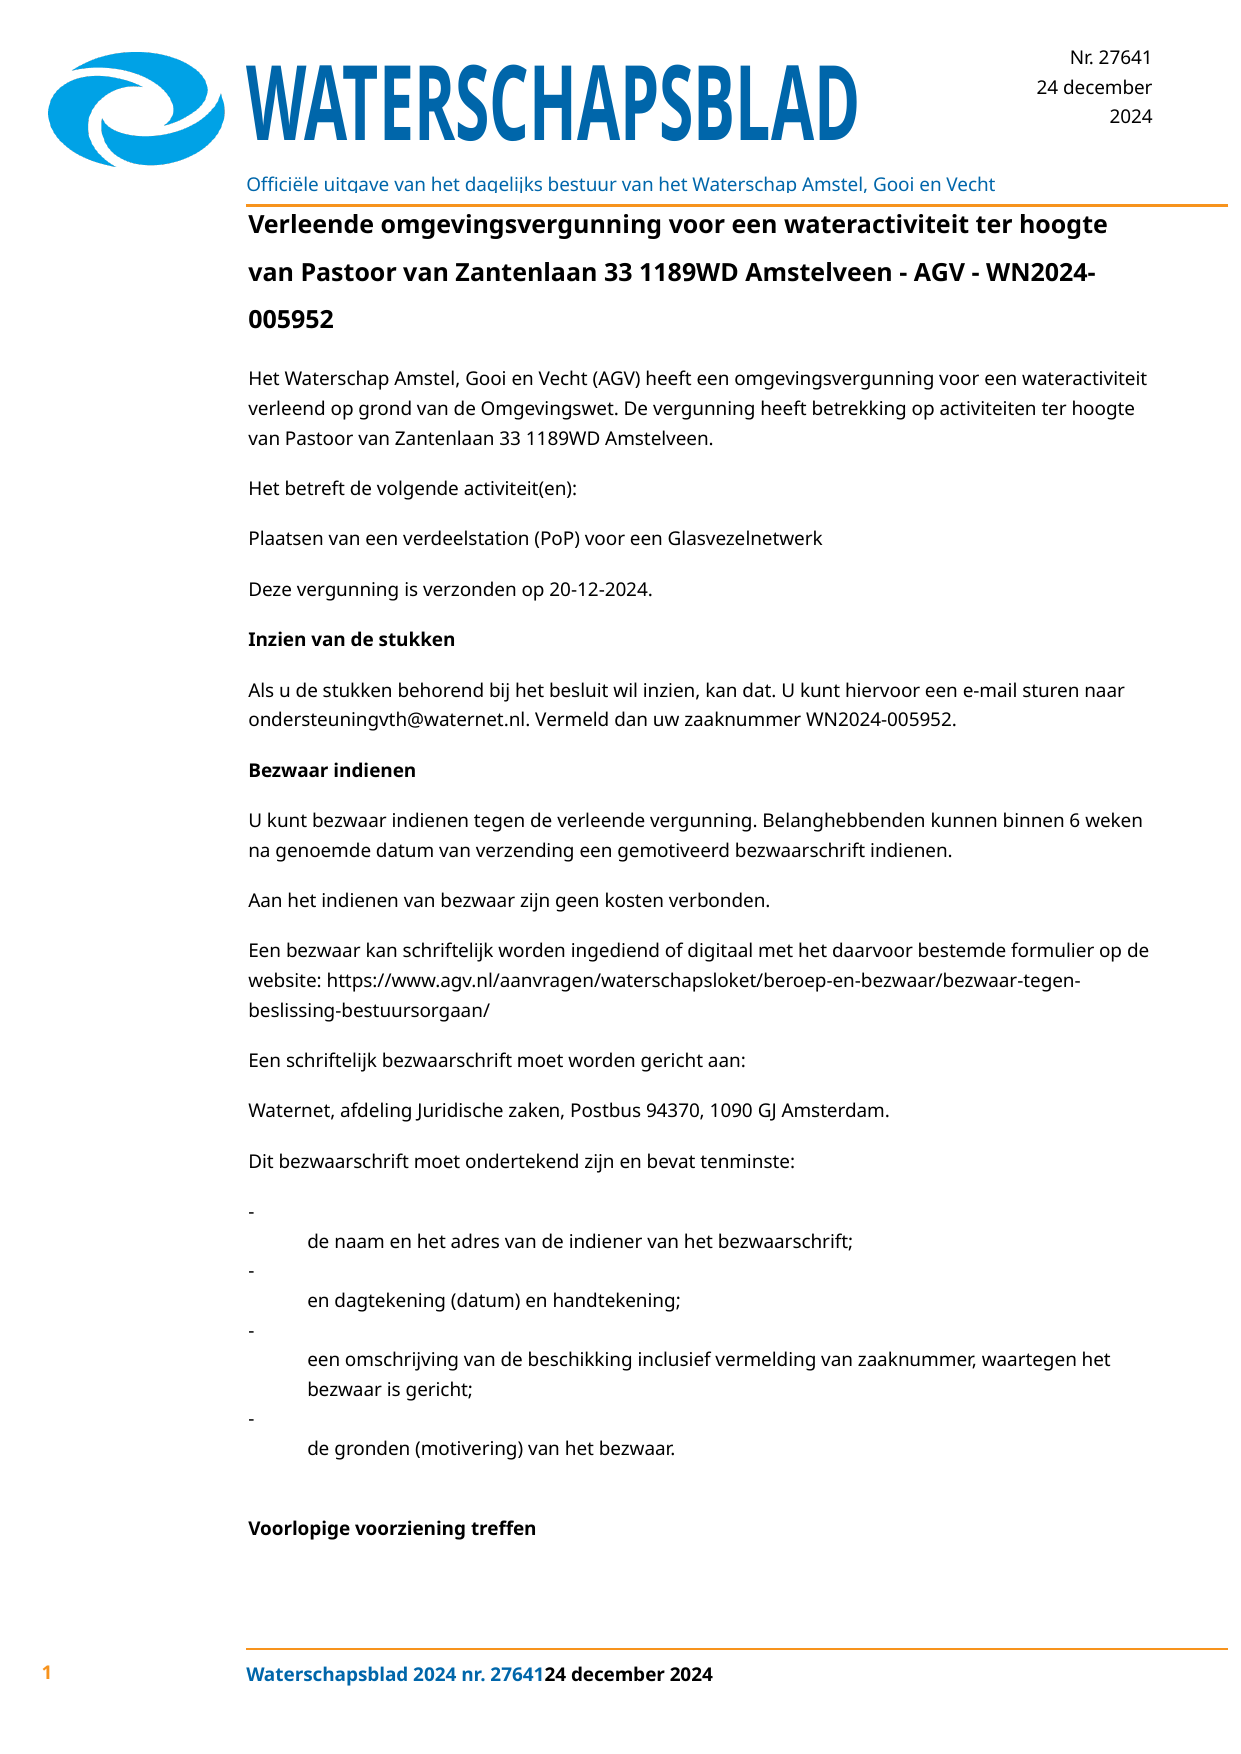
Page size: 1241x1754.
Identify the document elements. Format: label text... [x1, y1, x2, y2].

text Deze vergunning is verzonden op 20-12-2024. [248, 576, 1152, 602]
text Dit bezwaarschrift moet ondertekend zijn en bevat tenminste: [248, 1148, 1152, 1174]
list de naam en het adres van de indiener van het bezwaarschrift; [248, 1228, 1152, 1254]
text Het betreft de volgende activiteit(en): [248, 475, 1152, 501]
picture [41, 47, 231, 172]
text Bezwaar indienen [248, 757, 1152, 782]
text U kunt bezwaar indienen tegen de verleende vergunning. Belanghebbenden kunnen binnen 6 weken na genoemde datum van verzending een gemotiveerd bezwaarschrift indienen. [248, 807, 1152, 862]
text Waternet, afdeling Juridische zaken, Postbus 94370, 1090 GJ Amsterdam. [248, 1098, 1152, 1123]
text Als u de stukken behorend bij het besluit wil inzien, kan dat. U kunt hiervoor een e-mail sturen naar ondersteuningvth@waternet.nl. Vermeld dan uw zaaknummer WN2024-005952. [248, 677, 1152, 732]
text Inzien van de stukken [248, 626, 1152, 652]
text Aan het indienen van bezwaar zijn geen kosten verbonden. [248, 887, 1152, 913]
text Een bezwaar kan schriftelijk worden ingediend of digitaal met het daarvoor bestemde formulier op de website: https://www.agv.nl/aanvragen/waterschapsloket/beroep-en-bezwaar/bezwaar-tegen-beslissing-bestuursorgaan/ [248, 938, 1152, 1022]
list de gronden (motivering) van het bezwaar. [248, 1435, 1152, 1461]
text Een schriftelijk bezwaarschrift moet worden gericht aan: [248, 1047, 1152, 1073]
list en dagtekening (datum) en handtekening; [248, 1287, 1152, 1313]
text Voorlopige voorziening treffen [248, 1515, 1152, 1541]
list een omschrijving van de beschikking inclusief vermelding van zaaknummer, waartegen het bezwaar is gericht; [248, 1346, 1152, 1402]
text Het Waterschap Amstel, Gooi en Vecht (AGV) heeft een omgevingsvergunning voor een wateractiviteit verleend op grond van de Omgevingswet. De vergunning heeft betrekking op activiteiten ter hoogte van Pastoor van Zantenlaan 33 1189WD Amstelveen. [248, 366, 1152, 450]
text Plaatsen van een verdeelstation (PoP) voor een Glasvezelnetwerk [248, 526, 1152, 551]
text Verleende omgevingsvergunning voor een wateractiviteit ter hoogte van Pastoor van Zantenlaan 33 1189WD Amstelveen - AGV - WN2024-005952 [248, 207, 1152, 336]
